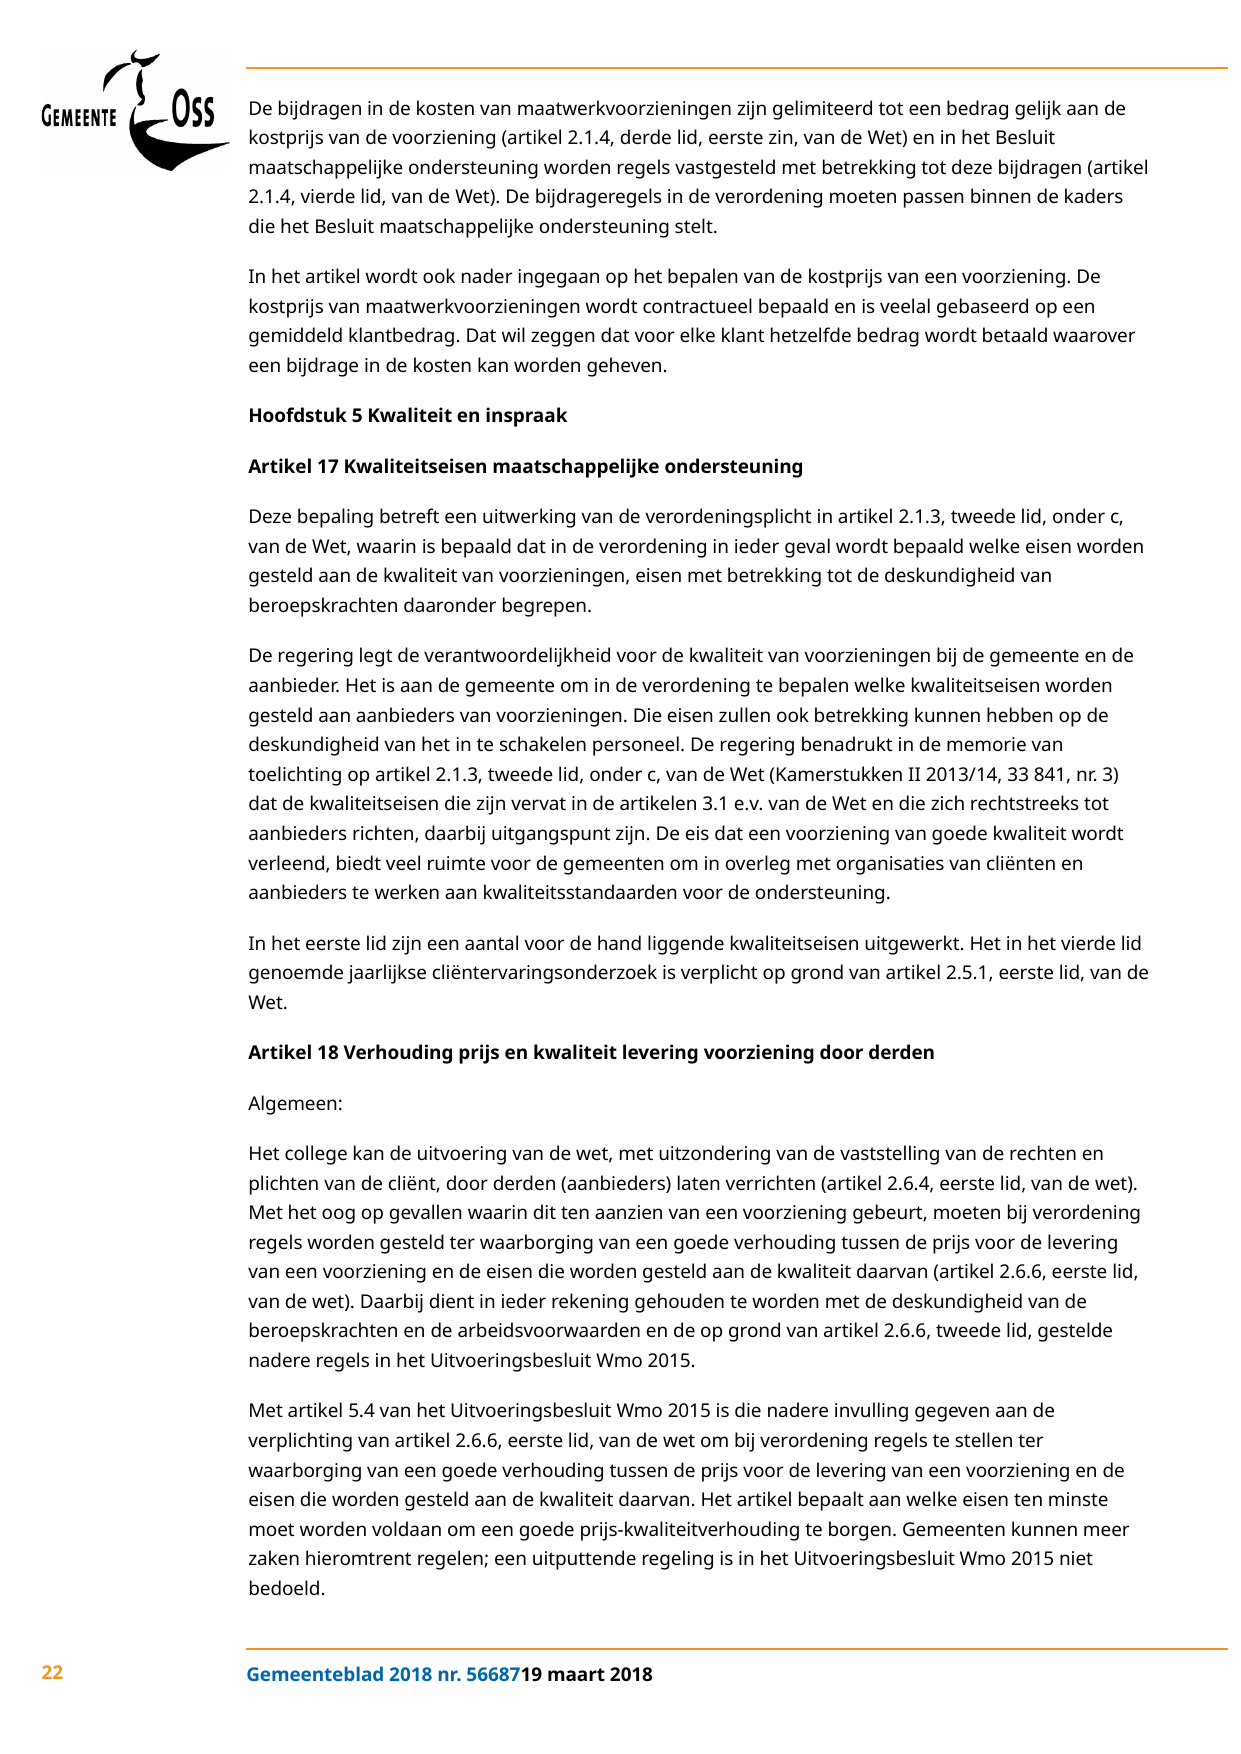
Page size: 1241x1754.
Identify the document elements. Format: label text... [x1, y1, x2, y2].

text Artikel 17 Kwaliteitseisen maatschappelijke ondersteuning [248, 453, 1152, 479]
text Algemeen: [248, 1090, 1152, 1116]
text In het eerste lid zijn een aantal voor de hand liggende kwaliteitseisen uitgewerkt. Het in het vierde lid genoemde jaarlijkse cliëntervaringsonderzoek is verplicht op grond van artikel 2.5.1, eerste lid, van de Wet. [248, 930, 1152, 1015]
text Hoofdstuk 5 Kwaliteit en inspraak [248, 403, 1152, 428]
text Deze bepaling betreft een uitwerking van de verordeningsplicht in artikel 2.1.3, tweede lid, onder c, van de Wet, waarin is bepaald dat in de verordening in ieder geval wordt bepaald welke eisen worden gesteld aan de kwaliteit van voorzieningen, eisen met betrekking tot de deskundigheid van beroepskrachten daaronder begrepen. [248, 503, 1152, 618]
text De regering legt de verantwoordelijkheid voor de kwaliteit van voorzieningen bij de gemeente en de aanbieder. Het is aan de gemeente om in de verordening te bepalen welke kwaliteitseisen worden gesteld aan aanbieders van voorzieningen. Die eisen zullen ook betrekking kunnen hebben op de deskundigheid van het in te schakelen personeel. De regering benadrukt in de memorie van toelichting op artikel 2.1.3, tweede lid, onder c, van de Wet (Kamerstukken II 2013/14, 33 841, nr. 3) dat de kwaliteitseisen die zijn vervat in de artikelen 3.1 e.v. van de Wet en die zich rechtstreeks tot aanbieders richten, daarbij uitgangspunt zijn. De eis dat een voorziening van goede kwaliteit wordt verleend, biedt veel ruimte voor de gemeenten om in overleg met organisaties van cliënten en aanbieders te werken aan kwaliteitsstandaarden voor de ondersteuning. [248, 643, 1152, 905]
text Artikel 18 Verhouding prijs en kwaliteit levering voorziening door derden [248, 1039, 1152, 1065]
picture [41, 47, 231, 172]
text Het college kan de uitvoering van de wet, met uitzondering van de vaststelling van de rechten en plichten van de cliënt, door derden (aanbieders) laten verrichten (artikel 2.6.4, eerste lid, van de wet). Met het oog op gevallen waarin dit ten aanzien van een voorziening gebeurt, moeten bij verordening regels worden gesteld ter waarborging van een goede verhouding tussen de prijs voor de levering van een voorziening en de eisen die worden gesteld aan de kwaliteit daarvan (artikel 2.6.6, eerste lid, van de wet). Daarbij dient in ieder rekening gehouden te worden met de deskundigheid van de beroepskrachten en de arbeidsvoorwaarden en de op grond van artikel 2.6.6, tweede lid, gestelde nadere regels in het Uitvoeringsbesluit Wmo 2015. [248, 1140, 1152, 1373]
text In het artikel wordt ook nader ingegaan op het bepalen van de kostprijs van een voorziening. De kostprijs van maatwerkvoorzieningen wordt contractueel bepaald en is veelal gebaseerd op een gemiddeld klantbedrag. Dat wil zeggen dat voor elke klant hetzelfde bedrag wordt betaald waarover een bijdrage in de kosten kan worden geheven. [248, 263, 1152, 378]
text Met artikel 5.4 van het Uitvoeringsbesluit Wmo 2015 is die nadere invulling gegeven aan de verplichting van artikel 2.6.6, eerste lid, van de wet om bij verordening regels te stellen ter waarborging van een goede verhouding tussen de prijs voor de levering van een voorziening en de eisen die worden gesteld aan de kwaliteit daarvan. Het artikel bepaalt aan welke eisen ten minste moet worden voldaan om een goede prijs-kwaliteitverhouding te borgen. Gemeenten kunnen meer zaken hieromtrent regelen; een uitputtende regeling is in het Uitvoeringsbesluit Wmo 2015 niet bedoeld. [248, 1398, 1152, 1601]
text De bijdragen in de kosten van maatwerkvoorzieningen zijn gelimiteerd tot een bedrag gelijk aan de kostprijs van de voorziening (artikel 2.1.4, derde lid, eerste zin, van de Wet) en in het Besluit maatschappelijke ondersteuning worden regels vastgesteld met betrekking tot deze bijdragen (artikel 2.1.4, vierde lid, van de Wet). De bijdrageregels in de verordening moeten passen binnen de kaders die het Besluit maatschappelijke ondersteuning stelt. [248, 95, 1152, 239]
